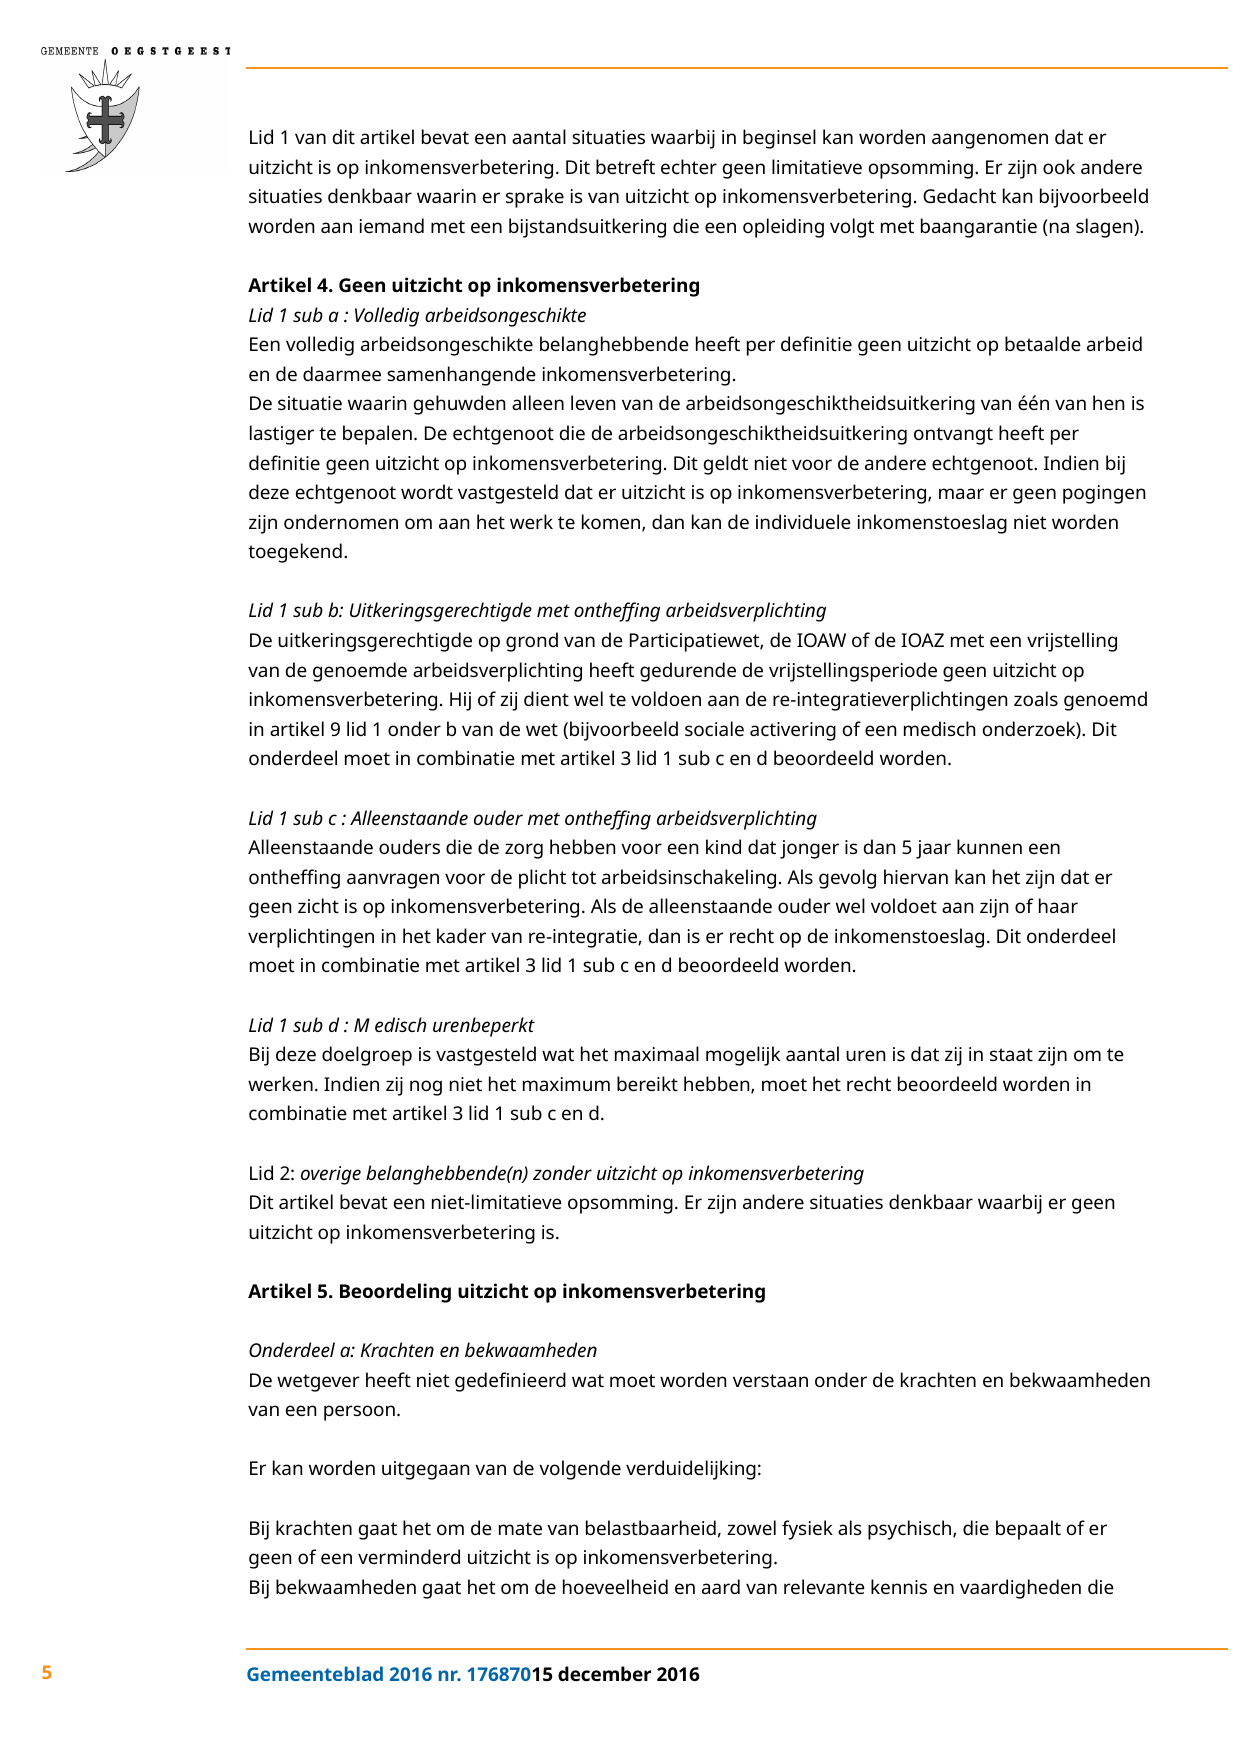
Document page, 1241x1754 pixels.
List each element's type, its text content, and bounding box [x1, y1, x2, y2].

text Lid 1 sub a : Volledig arbeidsongeschikte [248, 302, 1152, 328]
text Bij krachten gaat het om de mate van belastbaarheid, zowel fysiek als psychisch, die bepaalt of er geen of een verminderd uitzicht is op inkomensverbetering. [248, 1515, 1152, 1570]
text Lid 1 sub d : M edisch urenbeperkt [248, 1012, 1152, 1038]
text Bij deze doelgroep is vastgesteld wat het maximaal mogelijk aantal uren is dat zij in staat zijn om te werken. Indien zij nog niet het maximum bereikt hebben, moet het recht beoordeeld worden in combinatie met artikel 3 lid 1 sub c en d. [248, 1041, 1152, 1126]
text Dit artikel bevat een niet-limitatieve opsomming. Er zijn andere situaties denkbaar waarbij er geen uitzicht op inkomensverbetering is. [248, 1189, 1152, 1245]
text Lid 1 sub c : Alleenstaande ouder met ontheffing arbeidsverplichting [248, 805, 1152, 831]
text De uitkeringsgerechtigde op grond van de Participatiewet, de IOAW of de IOAZ met een vrijstelling van de genoemde arbeidsverplichting heeft gedurende de vrijstellingsperiode geen uitzicht op inkomensverbetering. Hij of zij dient wel te voldoen aan de re-integratieverplichtingen zoals genoemd in artikel 9 lid 1 onder b van de wet (bijvoorbeeld sociale activering of een medisch onderzoek). Dit onderdeel moet in combinatie met artikel 3 lid 1 sub c en d beoordeeld worden. [248, 627, 1152, 771]
text De wetgever heeft niet gedefinieerd wat moet worden verstaan onder de krachten en bekwaamheden van een persoon. [248, 1367, 1152, 1422]
text Er kan worden uitgegaan van de volgende verduidelijking: [248, 1456, 1152, 1481]
text Lid 1 van dit artikel bevat een aantal situaties waarbij in beginsel kan worden aangenomen dat er uitzicht is op inkomensverbetering. Dit betreft echter geen limitatieve opsomming. Er zijn ook andere situaties denkbaar waarin er sprake is van uitzicht op inkomensverbetering. Gedacht kan bijvoorbeeld worden aan iemand met een bijstandsuitkering die een opleiding volgt met baangarantie (na slagen). [248, 124, 1152, 239]
text De situatie waarin gehuwden alleen leven van de arbeidsongeschiktheidsuitkering van één van hen is lastiger te bepalen. De echtgenoot die de arbeidsongeschiktheidsuitkering ontvangt heeft per definitie geen uitzicht op inkomensverbetering. Dit geldt niet voor de andere echtgenoot. Indien bij deze echtgenoot wordt vastgesteld dat er uitzicht is op inkomensverbetering, maar er geen pogingen zijn ondernomen om aan het werk te komen, dan kan de individuele inkomenstoeslag niet worden toegekend. [248, 391, 1152, 564]
text Onderdeel a: Krachten en bekwaamheden [248, 1337, 1152, 1363]
text Artikel 4. Geen uitzicht op inkomensverbetering [248, 272, 1152, 298]
picture [41, 47, 231, 172]
text Een volledig arbeidsongeschikte belanghebbende heeft per definitie geen uitzicht op betaalde arbeid en de daarmee samenhangende inkomensverbetering. [248, 331, 1152, 387]
text Lid 2: overige belanghebbende(n) zonder uitzicht op inkomensverbetering [248, 1160, 1152, 1186]
text Alleenstaande ouders die de zorg hebben voor een kind dat jonger is dan 5 jaar kunnen een ontheffing aanvragen voor de plicht tot arbeidsinschakeling. Als gevolg hiervan kan het zijn dat er geen zicht is op inkomensverbetering. Als de alleenstaande ouder wel voldoet aan zijn of haar verplichtingen in het kader van re-integratie, dan is er recht op de inkomenstoeslag. Dit onderdeel moet in combinatie met artikel 3 lid 1 sub c en d beoordeeld worden. [248, 834, 1152, 978]
text Artikel 5. Beoordeling uitzicht op inkomensverbetering [248, 1278, 1152, 1304]
text Bij bekwaamheden gaat het om de hoeveelheid en aard van relevante kennis en vaardigheden die [248, 1574, 1152, 1600]
text Lid 1 sub b: Uitkeringsgerechtigde met ontheffing arbeidsverplichting [248, 598, 1152, 623]
